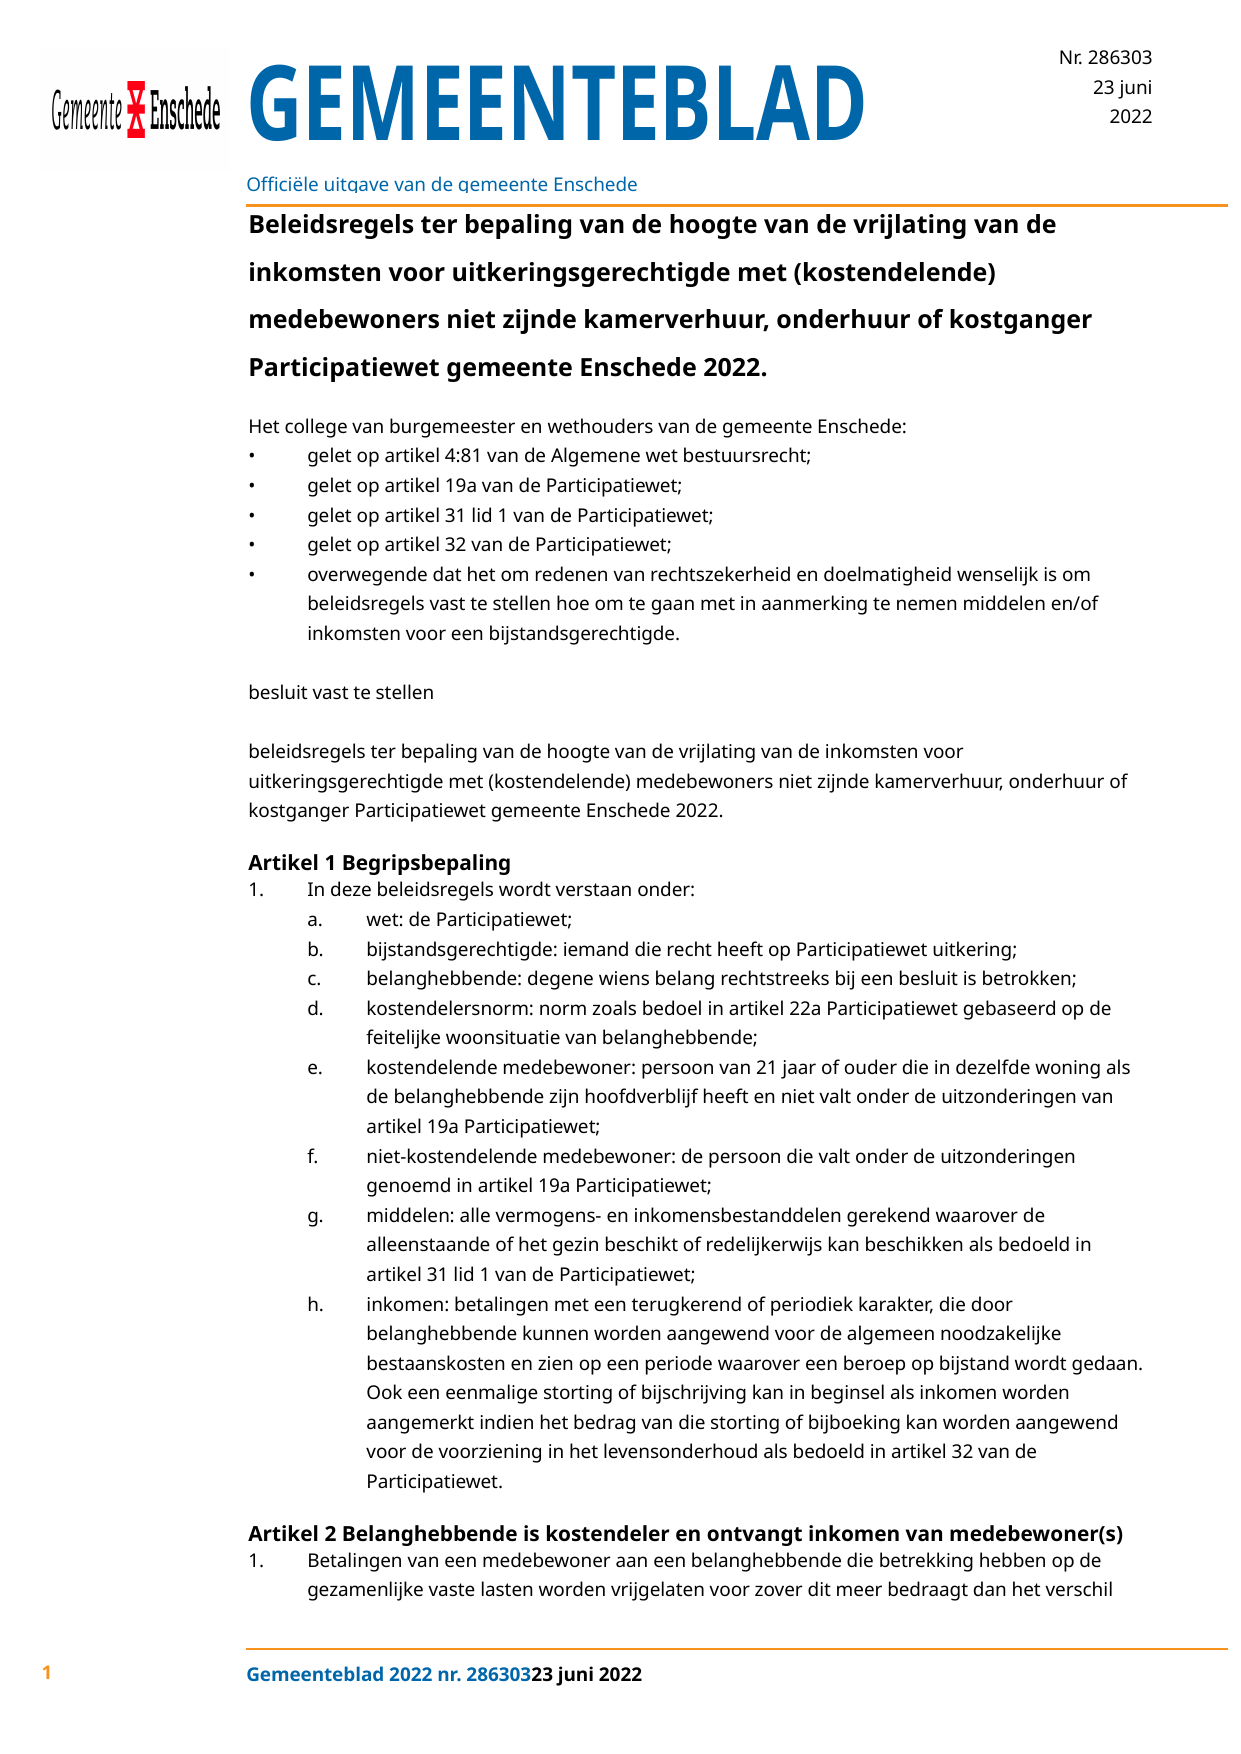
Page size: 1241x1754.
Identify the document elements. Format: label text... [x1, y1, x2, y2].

list wet: de Participatiewet; [307, 906, 1152, 932]
list In deze beleidsregels wordt verstaan onder: [248, 877, 1152, 902]
list kostendelende medebewoner: persoon van 21 jaar of ouder die in dezelfde woning als de belanghebbende zijn hoofdverblijf heeft en niet valt onder de uitzonderingen van artikel 19a Participatiewet; [307, 1054, 1152, 1139]
text Artikel 1 Begripsbepaling [248, 848, 1152, 877]
list bijstandsgerechtigde: iemand die recht heeft op Participatiewet uitkering; [307, 936, 1152, 961]
list kostendelersnorm: norm zoals bedoel in artikel 22a Participatiewet gebaseerd op de feitelijke woonsituatie van belanghebbende; [307, 995, 1152, 1050]
text Het college van burgemeester en wethouders van de gemeente Enschede: [248, 413, 1152, 439]
list gelet op artikel 4:81 van de Algemene wet bestuursrecht; [248, 443, 1152, 468]
list Betalingen van een medebewoner aan een belanghebbende die betrekking hebben op de gezamenlijke vaste lasten worden vrijgelaten voor zover dit meer bedraagt dan het verschil [248, 1547, 1152, 1602]
list gelet op artikel 32 van de Participatiewet; [248, 531, 1152, 557]
text Artikel 2 Belanghebbende is kostendeler en ontvangt inkomen van medebewoner(s) [248, 1519, 1152, 1547]
picture [41, 47, 231, 172]
list gelet op artikel 19a van de Participatiewet; [248, 472, 1152, 498]
list middelen: alle vermogens- en inkomensbestanddelen gerekend waarover de alleenstaande of het gezin beschikt of redelijkerwijs kan beschikken als bedoeld in artikel 31 lid 1 van de Participatiewet; [307, 1202, 1152, 1287]
list inkomen: betalingen met een terugkerend of periodiek karakter, die door belanghebbende kunnen worden aangewend voor de algemeen noodzakelijke bestaanskosten en zien op een periode waarover een beroep op bijstand wordt gedaan. Ook een eenmalige storting of bijschrijving kan in beginsel als inkomen worden aangemerkt indien het bedrag van die storting of bijboeking kan worden aangewend voor de voorziening in het levensonderhoud als bedoeld in artikel 32 van de Participatiewet. [307, 1291, 1152, 1494]
list overwegende dat het om redenen van rechtszekerheid en doelmatigheid wenselijk is om beleidsregels vast te stellen hoe om te gaan met in aanmerking te nemen middelen en/of inkomsten voor een bijstandsgerechtigde. [248, 561, 1152, 646]
text Beleidsregels ter bepaling van de hoogte van de vrijlating van de inkomsten voor uitkeringsgerechtigde met (kostendelende) medebewoners niet zijnde kamerverhuur, onderhuur of kostganger Participatiewet gemeente Enschede 2022. [248, 207, 1152, 384]
list niet-kostendelende medebewoner: de persoon die valt onder de uitzonderingen genoemd in artikel 19a Participatiewet; [307, 1143, 1152, 1198]
text beleidsregels ter bepaling van de hoogte van de vrijlating van de inkomsten voor uitkeringsgerechtigde met (kostendelende) medebewoners niet zijnde kamerverhuur, onderhuur of kostganger Participatiewet gemeente Enschede 2022. [248, 738, 1152, 823]
list gelet op artikel 31 lid 1 van de Participatiewet; [248, 502, 1152, 528]
text besluit vast te stellen [248, 679, 1152, 705]
list belanghebbende: degene wiens belang rechtstreeks bij een besluit is betrokken; [307, 965, 1152, 991]
